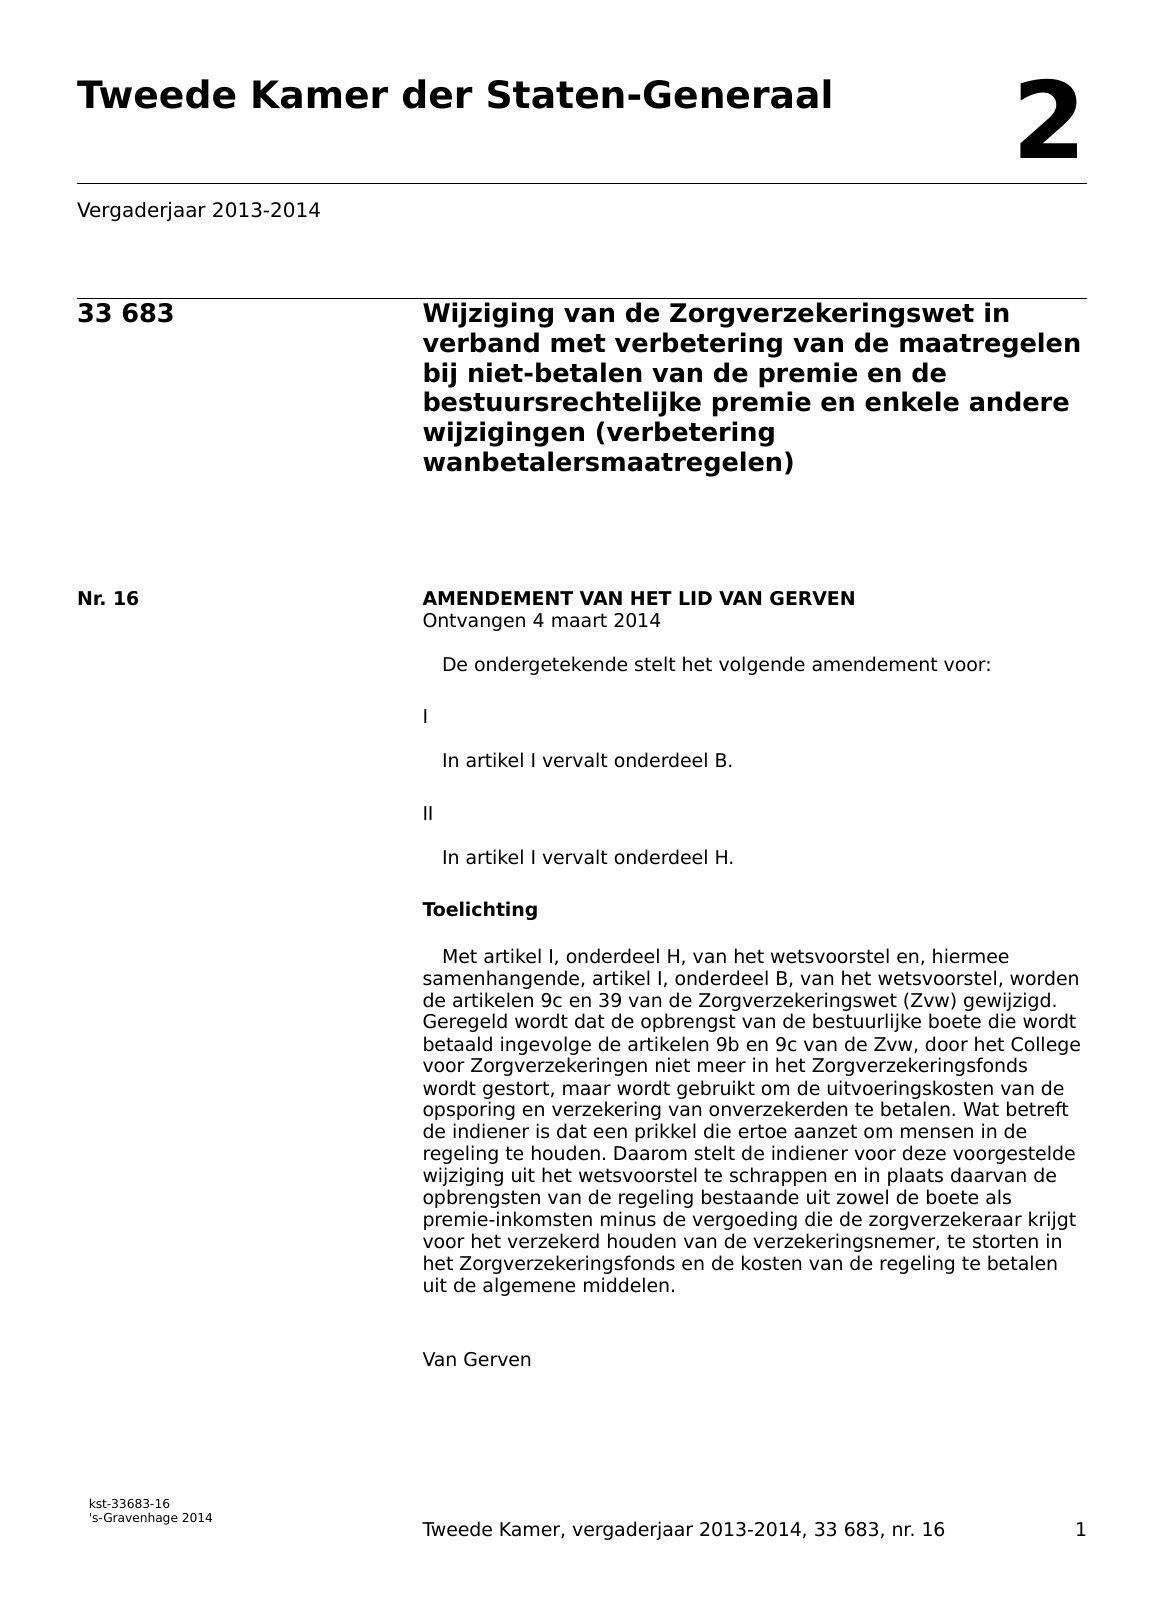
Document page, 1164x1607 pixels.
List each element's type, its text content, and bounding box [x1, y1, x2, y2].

text Ontvangen 4 maart 2014 [422, 610, 1087, 632]
text kst-33683-16 [88, 1497, 323, 1511]
text Met artikel I, onderdeel H, van het wetsvoorstel en, hiermee samenhangende, artikel I, onderdeel B, van het wetsvoorstel, worden de artikelen 9c en 39 van de Zorgverzekeringswet (Zvw) gewijzigd. Geregeld wordt dat de opbrengst van de bestuurlijke boete die wordt betaald ingevolge de artikelen 9b en 9c van de Zvw, door het College voor Zorgverzekeringen niet meer in het Zorgverzekeringsfonds wordt gestort, maar wordt gebruikt om de uitvoeringskosten van de opsporing en verzekering van onverzekerden te betalen. Wat betreft de indiener is dat een prikkel die ertoe aanzet om mensen in de regeling te houden. Daarom stelt de indiener voor deze voorgestelde wijziging uit het wetsvoorstel te schrappen en in plaats daarvan de opbrengsten van de regeling bestaande uit zowel de boete als premie-inkomsten minus de vergoeding die de zorgverzekeraar krijgt voor het verzekerd houden van de verzekeringsnemer, te storten in het Zorgverzekeringsfonds en de kosten van de regeling te betalen uit de algemene middelen. [422, 946, 1087, 1297]
subtitle Nr. 16 AMENDEMENT VAN HET LID VAN GERVEN [77, 588, 1087, 610]
subtitle II [422, 802, 1087, 824]
table_header 2 [886, 59, 1087, 183]
table_cell Vergaderjaar 2013-2014 [77, 184, 1087, 298]
subtitle I [422, 706, 1087, 728]
subtitle 33 683 Wijziging van de Zorgverzekeringswet in verband met verbetering van de maatregelen bij niet-betalen van de premie en de bestuursrechtelijke premie en enkele andere wijzigingen (verbetering wanbetalersmaatregelen) [77, 299, 1087, 477]
text 's-Gravenhage 2014 [88, 1511, 323, 1525]
text De ondergetekende stelt het volgende amendement voor: [422, 654, 1087, 676]
table_header Tweede Kamer der Staten-Generaal [77, 59, 886, 183]
text Van Gerven [422, 1327, 1087, 1371]
text In artikel I vervalt onderdeel B. [422, 750, 1087, 772]
subtitle Toelichting [422, 898, 1087, 921]
text In artikel I vervalt onderdeel H. [422, 847, 1087, 868]
